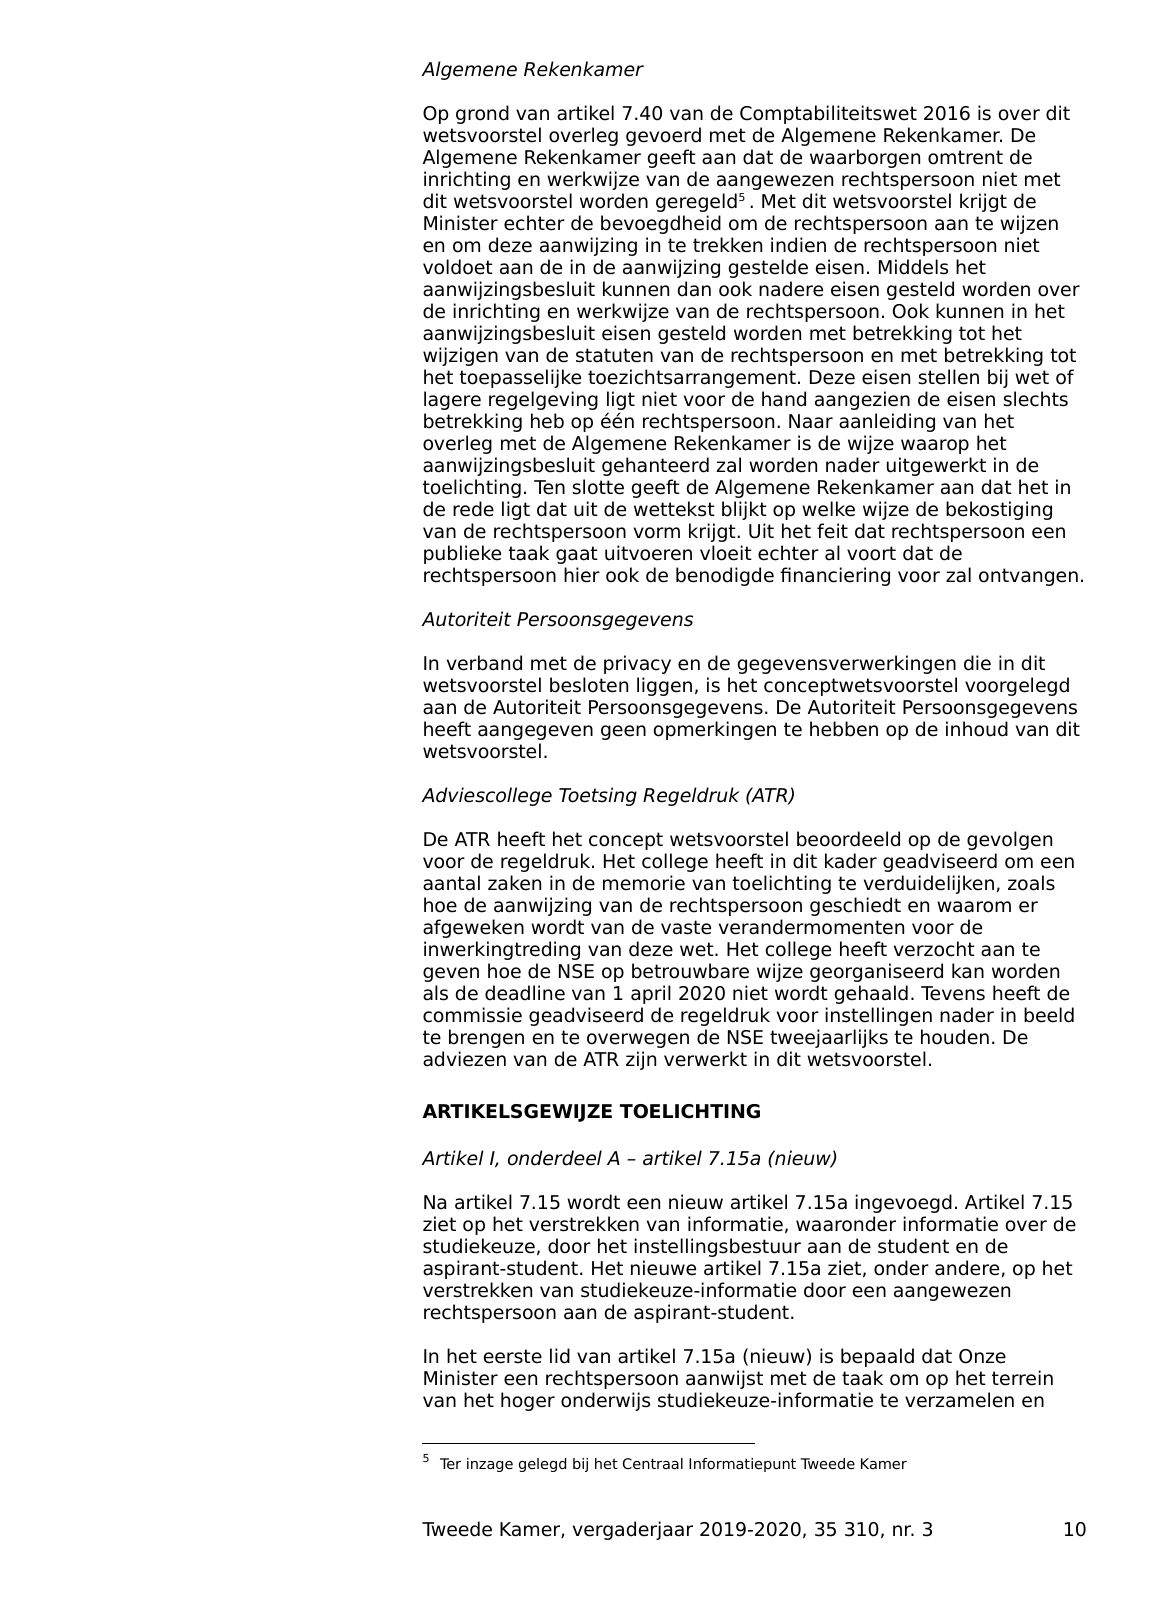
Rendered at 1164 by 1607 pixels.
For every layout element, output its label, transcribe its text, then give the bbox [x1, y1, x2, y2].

text Na artikel 7.15 wordt een nieuw artikel 7.15a ingevoegd. Artikel 7.15 ziet op het verstrekken van informatie, waaronder informatie over de studiekeuze, door het instellingsbestuur aan de student en de aspirant-student. Het nieuwe artikel 7.15a ziet, onder andere, op het verstrekken van studiekeuze-informatie door een aangewezen rechtspersoon aan de aspirant-student. [422, 1192, 1087, 1324]
text Op grond van artikel 7.40 van de Comptabiliteitswet 2016 is over dit wetsvoorstel overleg gevoerd met de Algemene Rekenkamer. De Algemene Rekenkamer geeft aan dat de waarborgen omtrent de inrichting en werkwijze van de aangewezen rechtspersoon niet met dit wetsvoorstel worden geregeld. Met dit wetsvoorstel krijgt de Minister echter de bevoegdheid om de rechtspersoon aan te wijzen en om deze aanwijzing in te trekken indien de rechtspersoon niet voldoet aan de in de aanwijzing gestelde eisen. Middels het aanwijzingsbesluit kunnen dan ook nadere eisen gesteld worden over de inrichting en werkwijze van de rechtspersoon. Ook kunnen in het aanwijzingsbesluit eisen gesteld worden met betrekking tot het wijzigen van de statuten van de rechtspersoon en met betrekking tot het toepasselijke toezichtsarrangement. Deze eisen stellen bij wet of lagere regelgeving ligt niet voor de hand aangezien de eisen slechts betrekking heb op één rechtspersoon. Naar aanleiding van het overleg met de Algemene Rekenkamer is de wijze waarop het aanwijzingsbesluit gehanteerd zal worden nader uitgewerkt in de toelichting. Ten slotte geeft de Algemene Rekenkamer aan dat het in de rede ligt dat uit de wettekst blijkt op welke wijze de bekostiging van de rechtspersoon vorm krijgt. Uit het feit dat rechtspersoon een publieke taak gaat uitvoeren vloeit echter al voort dat de rechtspersoon hier ook de benodigde financiering voor zal ontvangen. [422, 103, 1087, 587]
text De ATR heeft het concept wetsvoorstel beoordeeld op de gevolgen voor de regeldruk. Het college heeft in dit kader geadviseerd om een aantal zaken in de memorie van toelichting te verduidelijken, zoals hoe de aanwijzing van de rechtspersoon geschiedt en waarom er afgeweken wordt van de vaste verandermomenten voor de inwerkingtreding van deze wet. Het college heeft verzocht aan te geven hoe de NSE op betrouwbare wijze georganiseerd kan worden als de deadline van 1 april 2020 niet wordt gehaald. Tevens heeft de commissie geadviseerd de regeldruk voor instellingen nader in beeld te brengen en te overwegen de NSE tweejaarlijks te houden. De adviezen van de ATR zijn verwerkt in dit wetsvoorstel. [422, 829, 1087, 1071]
subtitle Algemene Rekenkamer [422, 59, 1087, 81]
subtitle ARTIKELSGEWIJZE TOELICHTING [422, 1101, 1087, 1123]
subtitle Autoriteit Persoonsgegevens [422, 609, 1087, 631]
text Ter inzage gelegd bij het Centraal Informatiepunt Tweede Kamer [422, 1452, 1087, 1474]
text In verband met de privacy en de gegevensverwerkingen die in dit wetsvoorstel besloten liggen, is het conceptwetsvoorstel voorgelegd aan de Autoriteit Persoonsgegevens. De Autoriteit Persoonsgegevens heeft aangegeven geen opmerkingen te hebben op de inhoud van dit wetsvoorstel. [422, 653, 1087, 763]
subtitle Adviescollege Toetsing Regeldruk (ATR) [422, 785, 1087, 807]
subtitle Artikel I, onderdeel A – artikel 7.15a (nieuw) [422, 1148, 1087, 1170]
text In het eerste lid van artikel 7.15a (nieuw) is bepaald dat Onze Minister een rechtspersoon aanwijst met de taak om op het terrein van het hoger onderwijs studiekeuze-informatie te verzamelen en [422, 1346, 1087, 1412]
